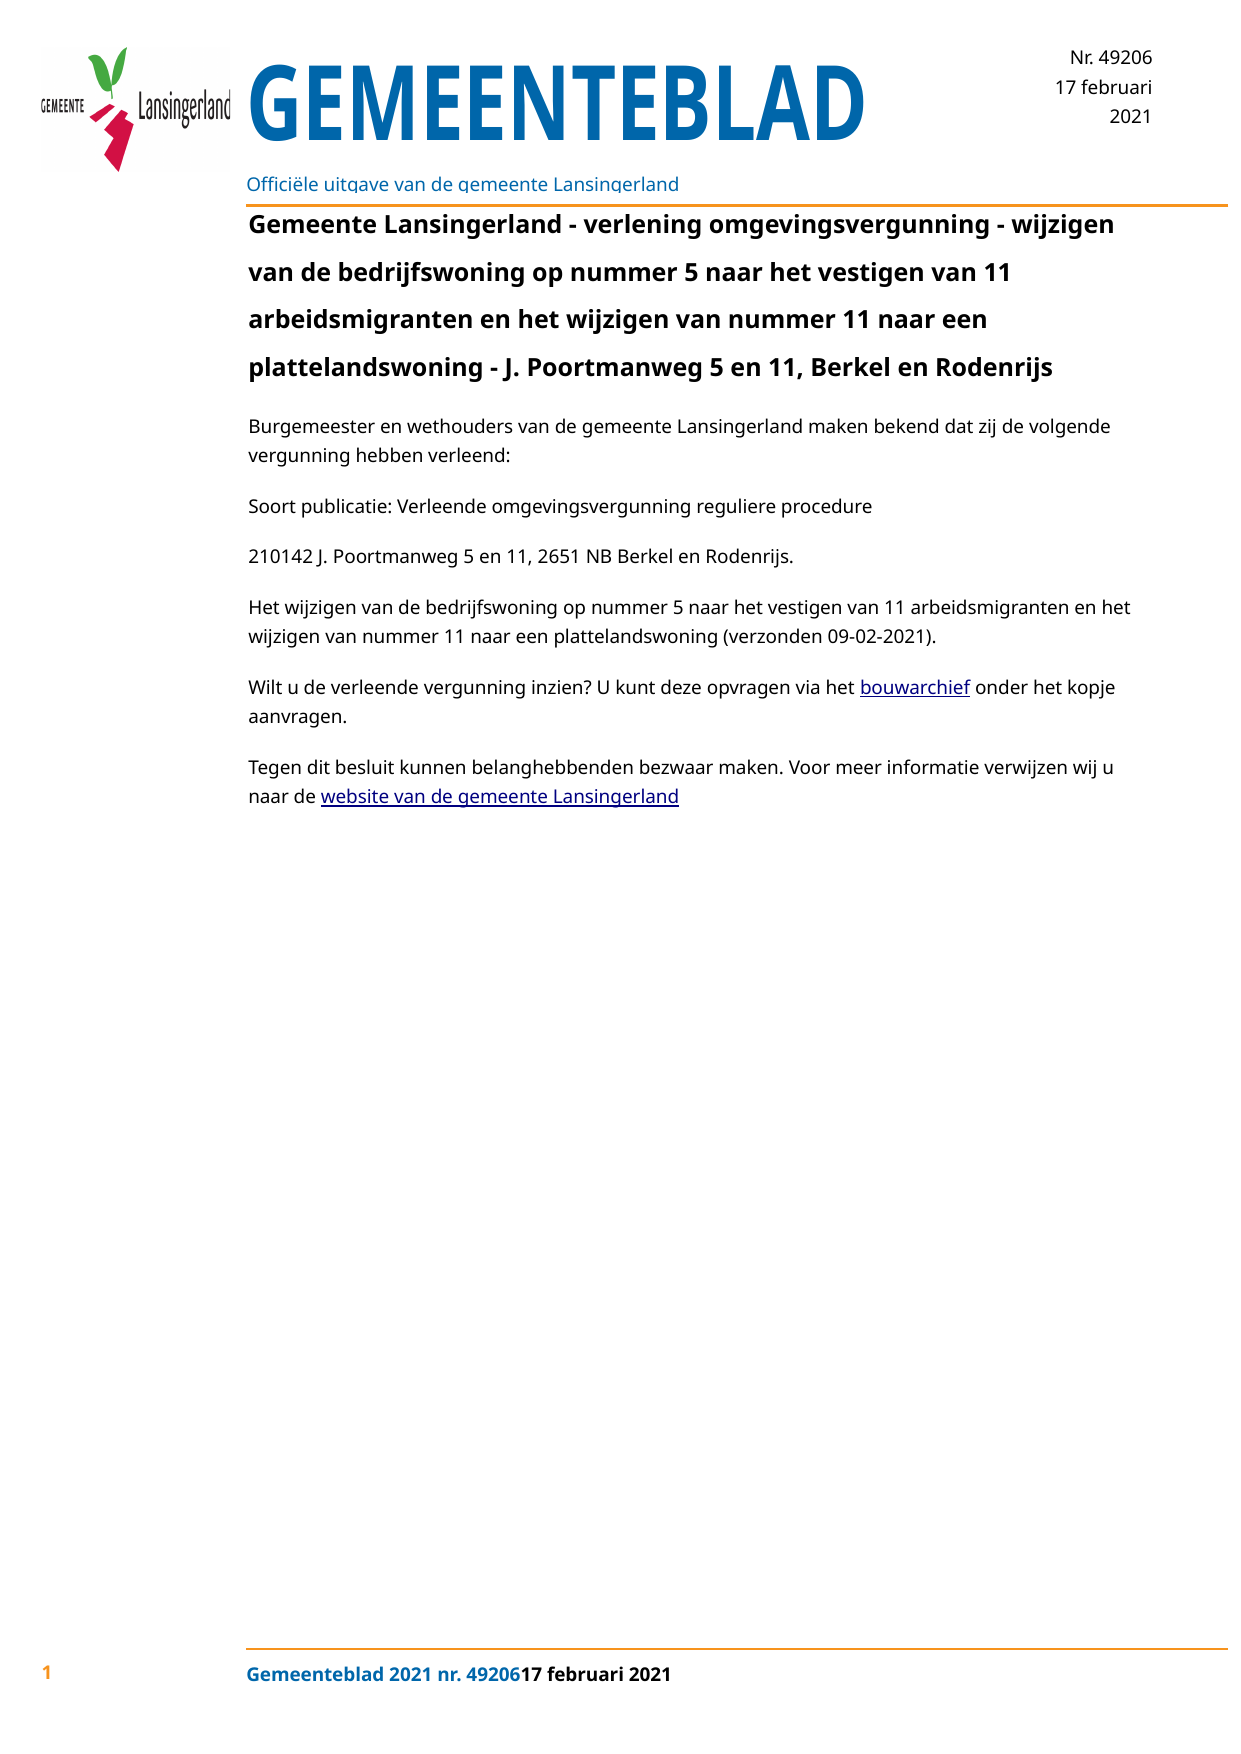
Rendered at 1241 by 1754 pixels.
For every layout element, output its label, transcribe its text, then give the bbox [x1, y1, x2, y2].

text Het wijzigen van de bedrijfswoning op nummer 5 naar het vestigen van 11 arbeidsmigranten en het wijzigen van nummer 11 naar een plattelandswoning (verzonden 09-02-2021). [248, 594, 1152, 649]
text Tegen dit besluit kunnen belanghebbenden bezwaar maken. Voor meer informatie verwijzen wij u naar de website van de gemeente Lansingerland [248, 754, 1152, 809]
text 210142 J. Poortmanweg 5 en 11, 2651 NB Berkel en Rodenrijs. [248, 543, 1152, 569]
text Burgemeester en wethouders van de gemeente Lansingerland maken bekend dat zij de volgende vergunning hebben verleend: [248, 413, 1152, 468]
text Soort publicatie: Verleende omgevingsvergunning reguliere procedure [248, 493, 1152, 519]
text Wilt u de verleende vergunning inzien? U kunt deze opvragen via het bouwarchief onder het kopje aanvragen. [248, 674, 1152, 729]
picture [41, 47, 231, 172]
text Gemeente Lansingerland - verlening omgevingsvergunning - wijzigen van de bedrijfswoning op nummer 5 naar het vestigen van 11 arbeidsmigranten en het wijzigen van nummer 11 naar een plattelandswoning - J. Poortmanweg 5 en 11, Berkel en Rodenrijs [248, 207, 1152, 384]
